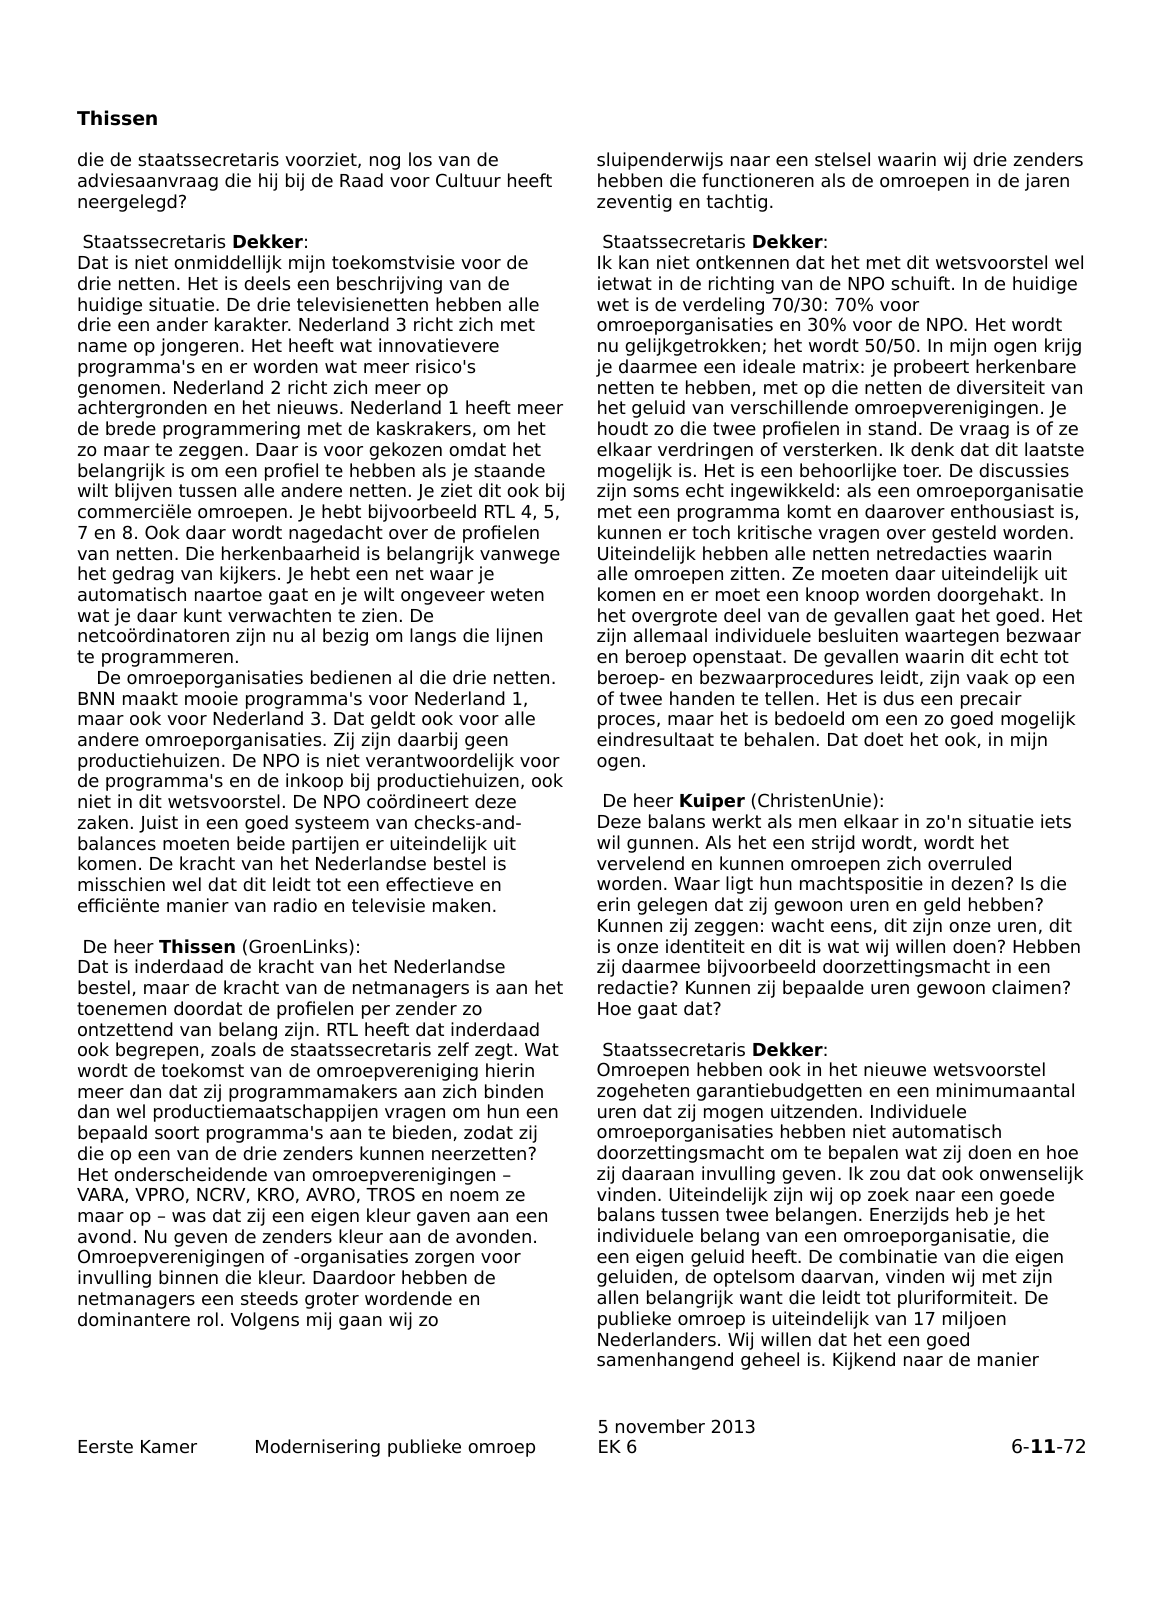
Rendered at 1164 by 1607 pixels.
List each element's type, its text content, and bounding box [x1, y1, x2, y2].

text Omroepen hebben ook in het nieuwe wetsvoorstel zogeheten garantiebudgetten en een minimumaantal uren dat zij mogen uitzenden. Individuele omroeporganisaties hebben niet automatisch doorzettingsmacht om te bepalen wat zij doen en hoe zij daaraan invulling geven. Ik zou dat ook onwenselijk vinden. Uiteindelijk zijn wij op zoek naar een goede balans tussen twee belangen. Enerzijds heb je het individuele belang van een omroeporganisatie, die een eigen geluid heeft. De combinatie van die eigen geluiden, de optelsom daarvan, vinden wij met zijn allen belangrijk want die leidt tot pluriformiteit. De publieke omroep is uiteindelijk van 17 miljoen Nederlanders. Wij willen dat het een goed samenhangend geheel is. Kijkend naar de manier [596, 1060, 1087, 1371]
text Staatssecretaris Dekker: [77, 232, 567, 253]
text Ik kan niet ontkennen dat het met dit wetsvoorstel wel ietwat in de richting van de NPO schuift. In de huidige wet is de verdeling 70/30: 70% voor omroeporganisaties en 30% voor de NPO. Het wordt nu gelijkgetrokken; het wordt 50/50. In mijn ogen krijg je daarmee een ideale matrix: je probeert herkenbare netten te hebben, met op die netten de diversiteit van het geluid van verschillende omroepverenigingen. Je houdt zo die twee profielen in stand. De vraag is of ze elkaar verdringen of versterken. Ik denk dat dit laatste mogelijk is. Het is een behoorlijke toer. De discussies zijn soms echt ingewikkeld: als een omroeporganisatie met een programma komt en daarover enthousiast is, kunnen er toch kritische vragen over gesteld worden. Uiteindelijk hebben alle netten netredacties waarin alle omroepen zitten. Ze moeten daar uiteindelijk uit komen en er moet een knoop worden doorgehakt. In het overgrote deel van de gevallen gaat het goed. Het zijn allemaal individuele besluiten waartegen bezwaar en beroep openstaat. De gevallen waarin dit echt tot beroep- en bezwaarprocedures leidt, zijn vaak op een of twee handen te tellen. Het is dus een precair proces, maar het is bedoeld om een zo goed mogelijk eindresultaat te behalen. Dat doet het ook, in mijn ogen. [596, 253, 1087, 771]
text Dat is inderdaad de kracht van het Nederlandse bestel, maar de kracht van de netmanagers is aan het toenemen doordat de profielen per zender zo ontzettend van belang zijn. RTL heeft dat inderdaad ook begrepen, zoals de staatssecretaris zelf zegt. Wat wordt de toekomst van de omroepvereniging hierin meer dan dat zij programmamakers aan zich binden dan wel productiemaatschappijen vragen om hun een bepaald soort programma's aan te bieden, zodat zij die op een van de drie zenders kunnen neerzetten? Het onderscheidende van omroepverenigingen – VARA, VPRO, NCRV, KRO, AVRO, TROS en noem ze maar op – was dat zij een eigen kleur gaven aan een avond. Nu geven de zenders kleur aan de avonden. Omroepverenigingen of -organisaties zorgen voor invulling binnen die kleur. Daardoor hebben de netmanagers een steeds groter wordende en dominantere rol. Volgens mij gaan wij zo [77, 957, 567, 1330]
text Dat is niet onmiddellijk mijn toekomstvisie voor de drie netten. Het is deels een beschrijving van de huidige situatie. De drie televisienetten hebben alle drie een ander karakter. Nederland 3 richt zich met name op jongeren. Het heeft wat innovatievere programma's en er worden wat meer risico's genomen. Nederland 2 richt zich meer op achtergronden en het nieuws. Nederland 1 heeft meer de brede programmering met de kaskrakers, om het zo maar te zeggen. Daar is voor gekozen omdat het belangrijk is om een profiel te hebben als je staande wilt blijven tussen alle andere netten. Je ziet dit ook bij commerciële omroepen. Je hebt bijvoorbeeld RTL 4, 5, 7 en 8. Ook daar wordt nagedacht over de profielen van netten. Die herkenbaarheid is belangrijk vanwege het gedrag van kijkers. Je hebt een net waar je automatisch naartoe gaat en je wilt ongeveer weten wat je daar kunt verwachten te zien. De netcoördinatoren zijn nu al bezig om langs die lijnen te programmeren. [77, 253, 567, 668]
text De heer Thissen (GroenLinks): [77, 936, 567, 957]
text De omroeporganisaties bedienen al die drie netten. BNN maakt mooie programma's voor Nederland 1, maar ook voor Nederland 3. Dat geldt ook voor alle andere omroeporganisaties. Zij zijn daarbij geen productiehuizen. De NPO is niet verantwoordelijk voor de programma's en de inkoop bij productiehuizen, ook niet in dit wetsvoorstel. De NPO coördineert deze zaken. Juist in een goed systeem van checks-and-balances moeten beide partijen er uiteindelijk uit komen. De kracht van het Nederlandse bestel is misschien wel dat dit leidt tot een effectieve en efficiënte manier van radio en televisie maken. [77, 668, 567, 916]
text Staatssecretaris Dekker: [596, 232, 1087, 253]
text Staatssecretaris Dekker: [596, 1039, 1087, 1060]
text Deze balans werkt als men elkaar in zo'n situatie iets wil gunnen. Als het een strijd wordt, wordt het vervelend en kunnen omroepen zich overruled worden. Waar ligt hun machtspositie in dezen? Is die erin gelegen dat zij gewoon uren en geld hebben? Kunnen zij zeggen: wacht eens, dit zijn onze uren, dit is onze identiteit en dit is wat wij willen doen? Hebben zij daarmee bijvoorbeeld doorzettingsmacht in een redactie? Kunnen zij bepaalde uren gewoon claimen? Hoe gaat dat? [596, 812, 1087, 1019]
text sluipenderwijs naar een stelsel waarin wij drie zenders hebben die functioneren als de omroepen in de jaren zeventig en tachtig. [596, 150, 1087, 212]
text die de staatssecretaris voorziet, nog los van de adviesaanvraag die hij bij de Raad voor Cultuur heeft neergelegd? [77, 150, 567, 212]
text De heer Kuiper (ChristenUnie): [596, 791, 1087, 812]
